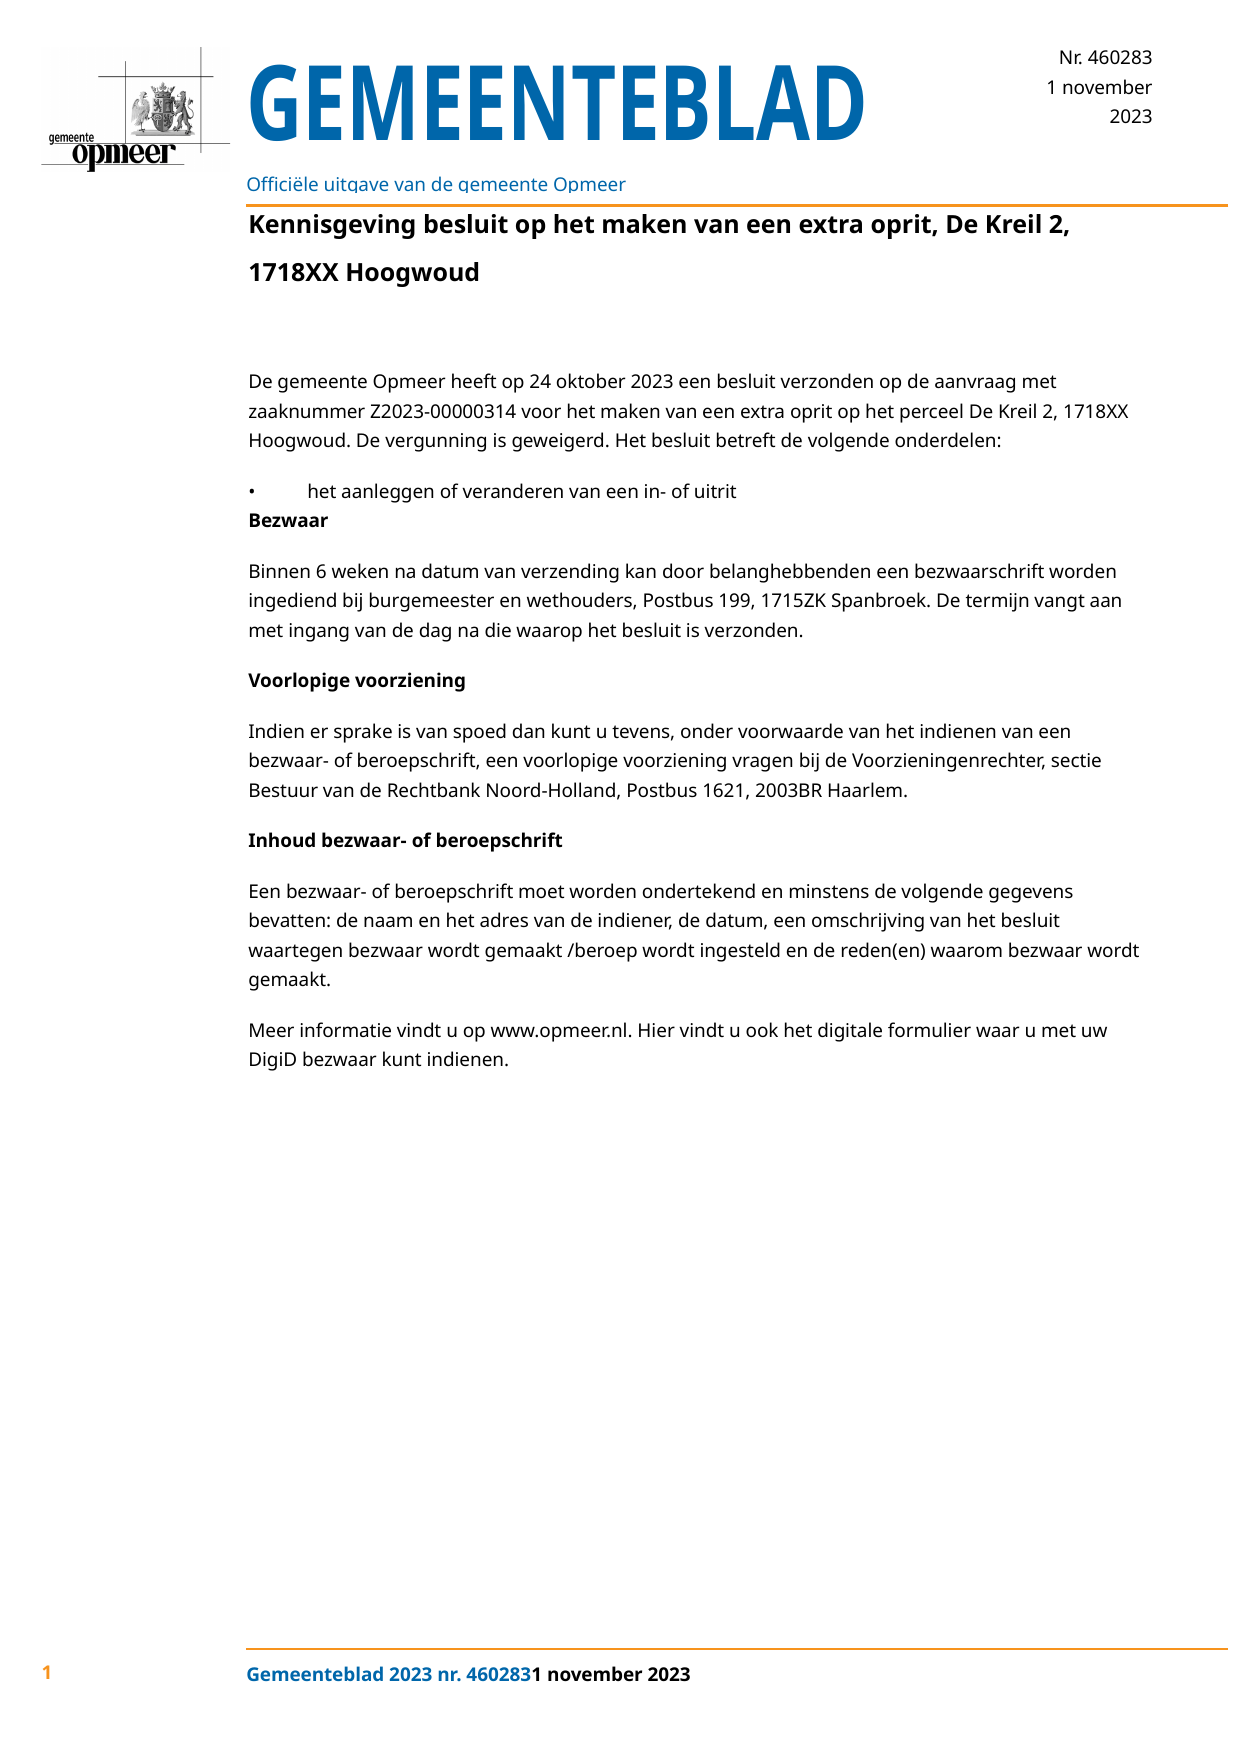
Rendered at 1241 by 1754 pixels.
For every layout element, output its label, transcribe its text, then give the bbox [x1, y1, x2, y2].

text De gemeente Opmeer heeft op 24 oktober 2023 een besluit verzonden op de aanvraag met zaaknummer Z2023-00000314 voor het maken van een extra oprit op het perceel De Kreil 2, 1718XX Hoogwoud. De vergunning is geweigerd. Het besluit betreft de volgende onderdelen: [248, 368, 1152, 453]
text Kennisgeving besluit op het maken van een extra oprit, De Kreil 2, 1718XX Hoogwoud [248, 207, 1152, 288]
text Voorlopige voorziening [248, 667, 1152, 693]
picture [41, 47, 231, 172]
text Inhoud bezwaar- of beroepschrift [248, 827, 1152, 853]
text Binnen 6 weken na datum van verzending kan door belanghebbenden een bezwaarschrift worden ingediend bij burgemeester en wethouders, Postbus 199, 1715ZK Spanbroek. De termijn vangt aan met ingang van de dag na die waarop het besluit is verzonden. [248, 558, 1152, 643]
list het aanleggen of veranderen van een in- of uitrit [248, 478, 1152, 504]
text Indien er sprake is van spoed dan kunt u tevens, onder voorwaarde van het indienen van een bezwaar- of beroepschrift, een voorlopige voorziening vragen bij de Voorzieningenrechter, sectie Bestuur van de Rechtbank Noord-Holland, Postbus 1621, 2003BR Haarlem. [248, 718, 1152, 803]
text Bezwaar [248, 507, 1152, 533]
text Een bezwaar- of beroepschrift moet worden ondertekend en minstens de volgende gegevens bevatten: de naam en het adres van de indiener, de datum, een omschrijving van het besluit waartegen bezwaar wordt gemaakt /beroep wordt ingesteld en de reden(en) waarom bezwaar wordt gemaakt. [248, 878, 1152, 992]
text Meer informatie vindt u op www.opmeer.nl. Hier vindt u ook het digitale formulier waar u met uw DigiD bezwaar kunt indienen. [248, 1017, 1152, 1072]
